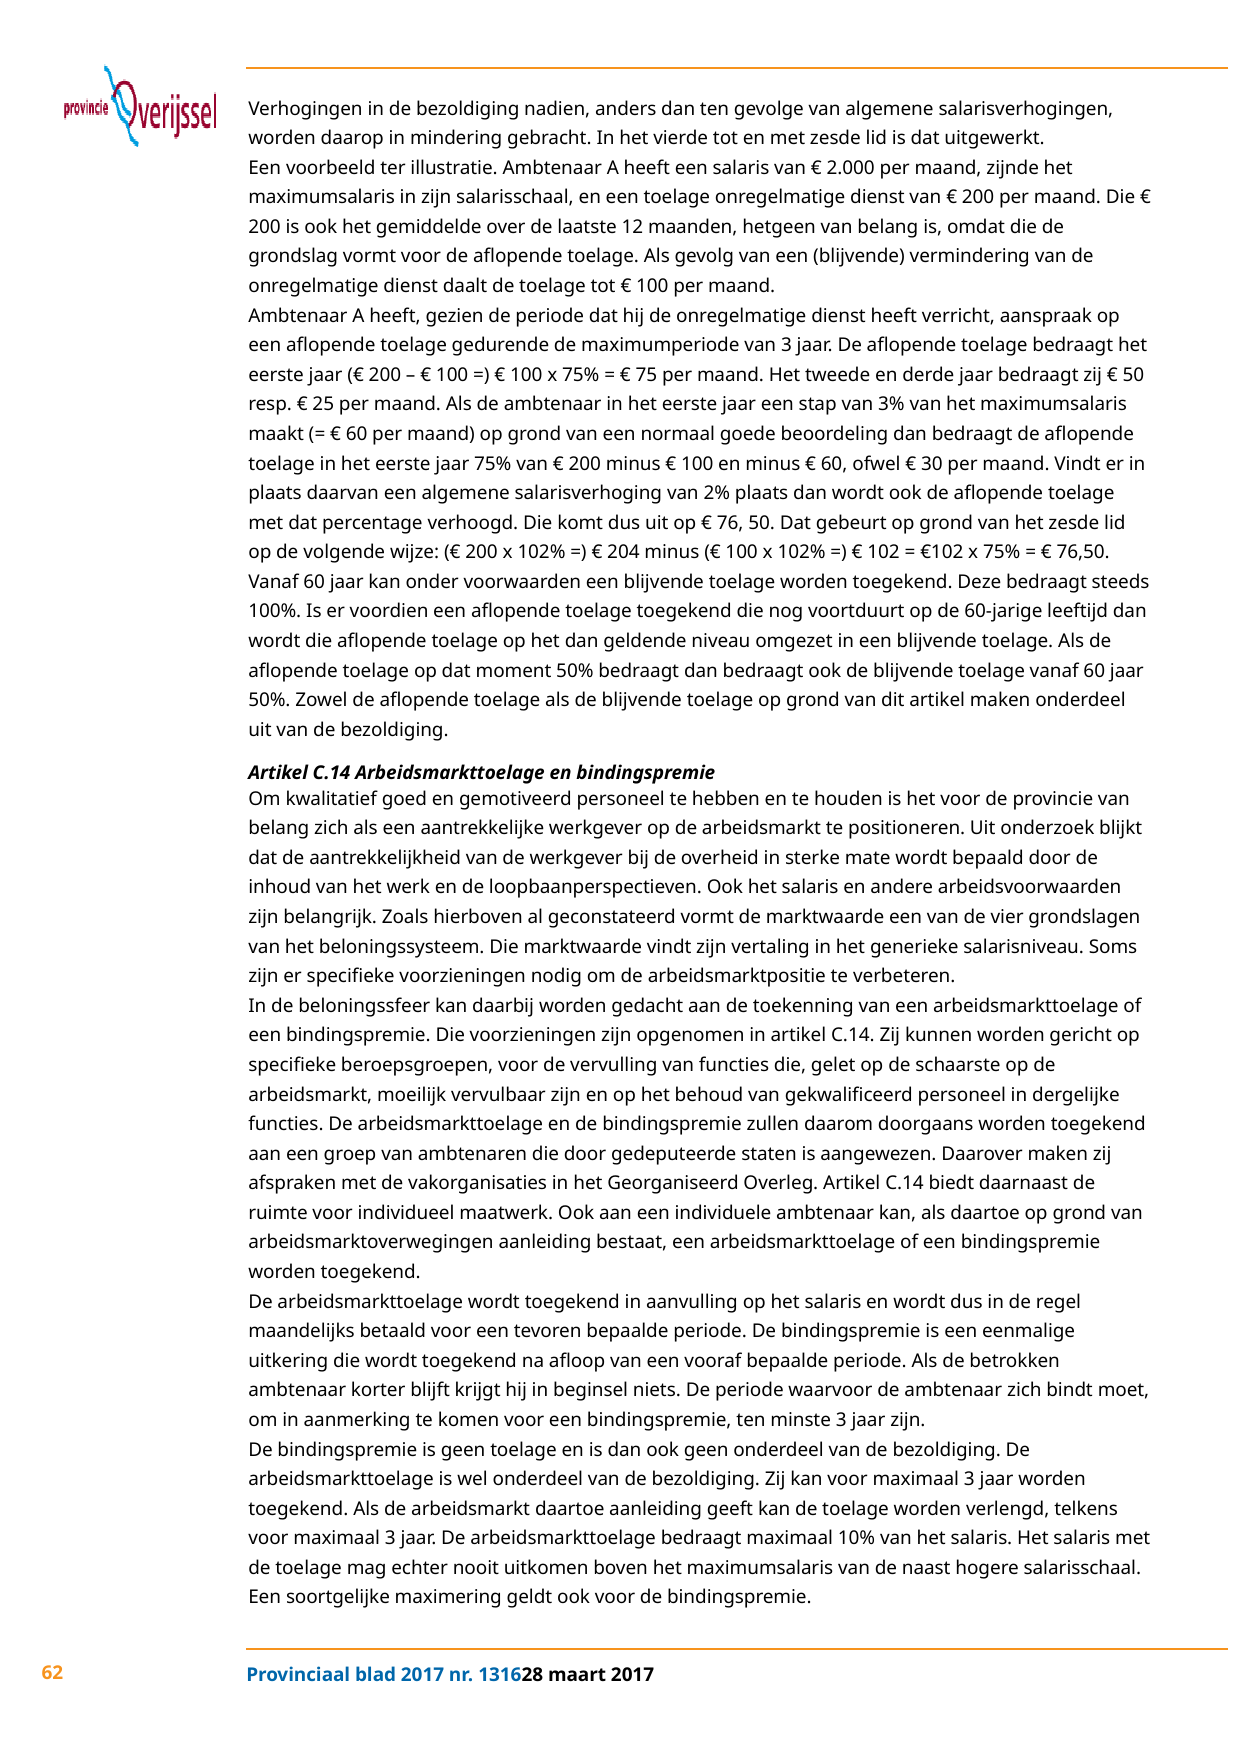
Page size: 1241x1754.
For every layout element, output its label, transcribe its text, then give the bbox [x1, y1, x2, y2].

text Om kwalitatief goed en gemotiveerd personeel te hebben en te houden is het voor de provincie van belang zich als een aantrekkelijke werkgever op de arbeidsmarkt te positioneren. Uit onderzoek blijkt dat de aantrekkelijkheid van de werkgever bij de overheid in sterke mate wordt bepaald door de inhoud van het werk en de loopbaanperspectieven. Ook het salaris en andere arbeidsvoorwaarden zijn belangrijk. Zoals hierboven al geconstateerd vormt de marktwaarde een van de vier grondslagen van het beloningssysteem. Die marktwaarde vindt zijn vertaling in het generieke salarisniveau. Soms zijn er specifieke voorzieningen nodig om de arbeidsmarktpositie te verbeteren. [248, 785, 1152, 988]
picture [41, 47, 231, 172]
text Verhogingen in de bezoldiging nadien, anders dan ten gevolge van algemene salarisverhogingen, worden daarop in mindering gebracht. In het vierde tot en met zesde lid is dat uitgewerkt. [248, 95, 1152, 150]
text Vanaf 60 jaar kan onder voorwaarden een blijvende toelage worden toegekend. Deze bedraagt steeds 100%. Is er voordien een aflopende toelage toegekend die nog voortduurt op de 60-jarige leeftijd dan wordt die aflopende toelage op het dan geldende niveau omgezet in een blijvende toelage. Als de aflopende toelage op dat moment 50% bedraagt dan bedraagt ook de blijvende toelage vanaf 60 jaar 50%. Zowel de aflopende toelage als de blijvende toelage op grond van dit artikel maken onderdeel uit van de bezoldiging. [248, 568, 1152, 742]
text De bindingspremie is geen toelage en is dan ook geen onderdeel van de bezoldiging. De arbeidsmarkttoelage is wel onderdeel van de bezoldiging. Zij kan voor maximaal 3 jaar worden toegekend. Als de arbeidsmarkt daartoe aanleiding geeft kan de toelage worden verlengd, telkens voor maximaal 3 jaar. De arbeidsmarkttoelage bedraagt maximaal 10% van het salaris. Het salaris met de toelage mag echter nooit uitkomen boven het maximumsalaris van de naast hogere salarisschaal. Een soortgelijke maximering geldt ook voor de bindingspremie. [248, 1436, 1152, 1609]
text Ambtenaar A heeft, gezien de periode dat hij de onregelmatige dienst heeft verricht, aanspraak op een aflopende toelage gedurende de maximumperiode van 3 jaar. De aflopende toelage bedraagt het eerste jaar (€ 200 – € 100 =) € 100 x 75% = € 75 per maand. Het tweede en derde jaar bedraagt zij € 50 resp. € 25 per maand. Als de ambtenaar in het eerste jaar een stap van 3% van het maximumsalaris maakt (= € 60 per maand) op grond van een normaal goede beoordeling dan bedraagt de aflopende toelage in het eerste jaar 75% van € 200 minus € 100 en minus € 60, ofwel € 30 per maand. Vindt er in plaats daarvan een algemene salarisverhoging van 2% plaats dan wordt ook de aflopende toelage met dat percentage verhoogd. Die komt dus uit op € 76, 50. Dat gebeurt op grond van het zesde lid op de volgende wijze: (€ 200 x 102% =) € 204 minus (€ 100 x 102% =) € 102 = €102 x 75% = € 76,50. [248, 302, 1152, 564]
text De arbeidsmarkttoelage wordt toegekend in aanvulling op het salaris en wordt dus in de regel maandelijks betaald voor een tevoren bepaalde periode. De bindingspremie is een eenmalige uitkering die wordt toegekend na afloop van een vooraf bepaalde periode. Als de betrokken ambtenaar korter blijft krijgt hij in beginsel niets. De periode waarvoor de ambtenaar zich bindt moet, om in aanmerking te komen voor een bindingspremie, ten minste 3 jaar zijn. [248, 1288, 1152, 1432]
text Een voorbeeld ter illustratie. Ambtenaar A heeft een salaris van € 2.000 per maand, zijnde het maximumsalaris in zijn salarisschaal, en een toelage onregelmatige dienst van € 200 per maand. Die € 200 is ook het gemiddelde over de laatste 12 maanden, hetgeen van belang is, omdat die de grondslag vormt voor de aflopende toelage. Als gevolg van een (blijvende) vermindering van de onregelmatige dienst daalt de toelage tot € 100 per maand. [248, 154, 1152, 298]
text In de beloningssfeer kan daarbij worden gedacht aan de toekenning van een arbeidsmarkttoelage of een bindingspremie. Die voorzieningen zijn opgenomen in artikel C.14. Zij kunnen worden gericht op specifieke beroepsgroepen, voor de vervulling van functies die, gelet op de schaarste op de arbeidsmarkt, moeilijk vervulbaar zijn en op het behoud van gekwalificeerd personeel in dergelijke functies. De arbeidsmarkttoelage en de bindingspremie zullen daarom doorgaans worden toegekend aan een groep van ambtenaren die door gedeputeerde staten is aangewezen. Daarover maken zij afspraken met de vakorganisaties in het Georganiseerd Overleg. Artikel C.14 biedt daarnaast de ruimte voor individueel maatwerk. Ook aan een individuele ambtenaar kan, als daartoe op grond van arbeidsmarktoverwegingen aanleiding bestaat, een arbeidsmarkttoelage of een bindingspremie worden toegekend. [248, 992, 1152, 1284]
text Artikel C.14 Arbeidsmarkttoelage en bindingspremie [248, 759, 1152, 785]
